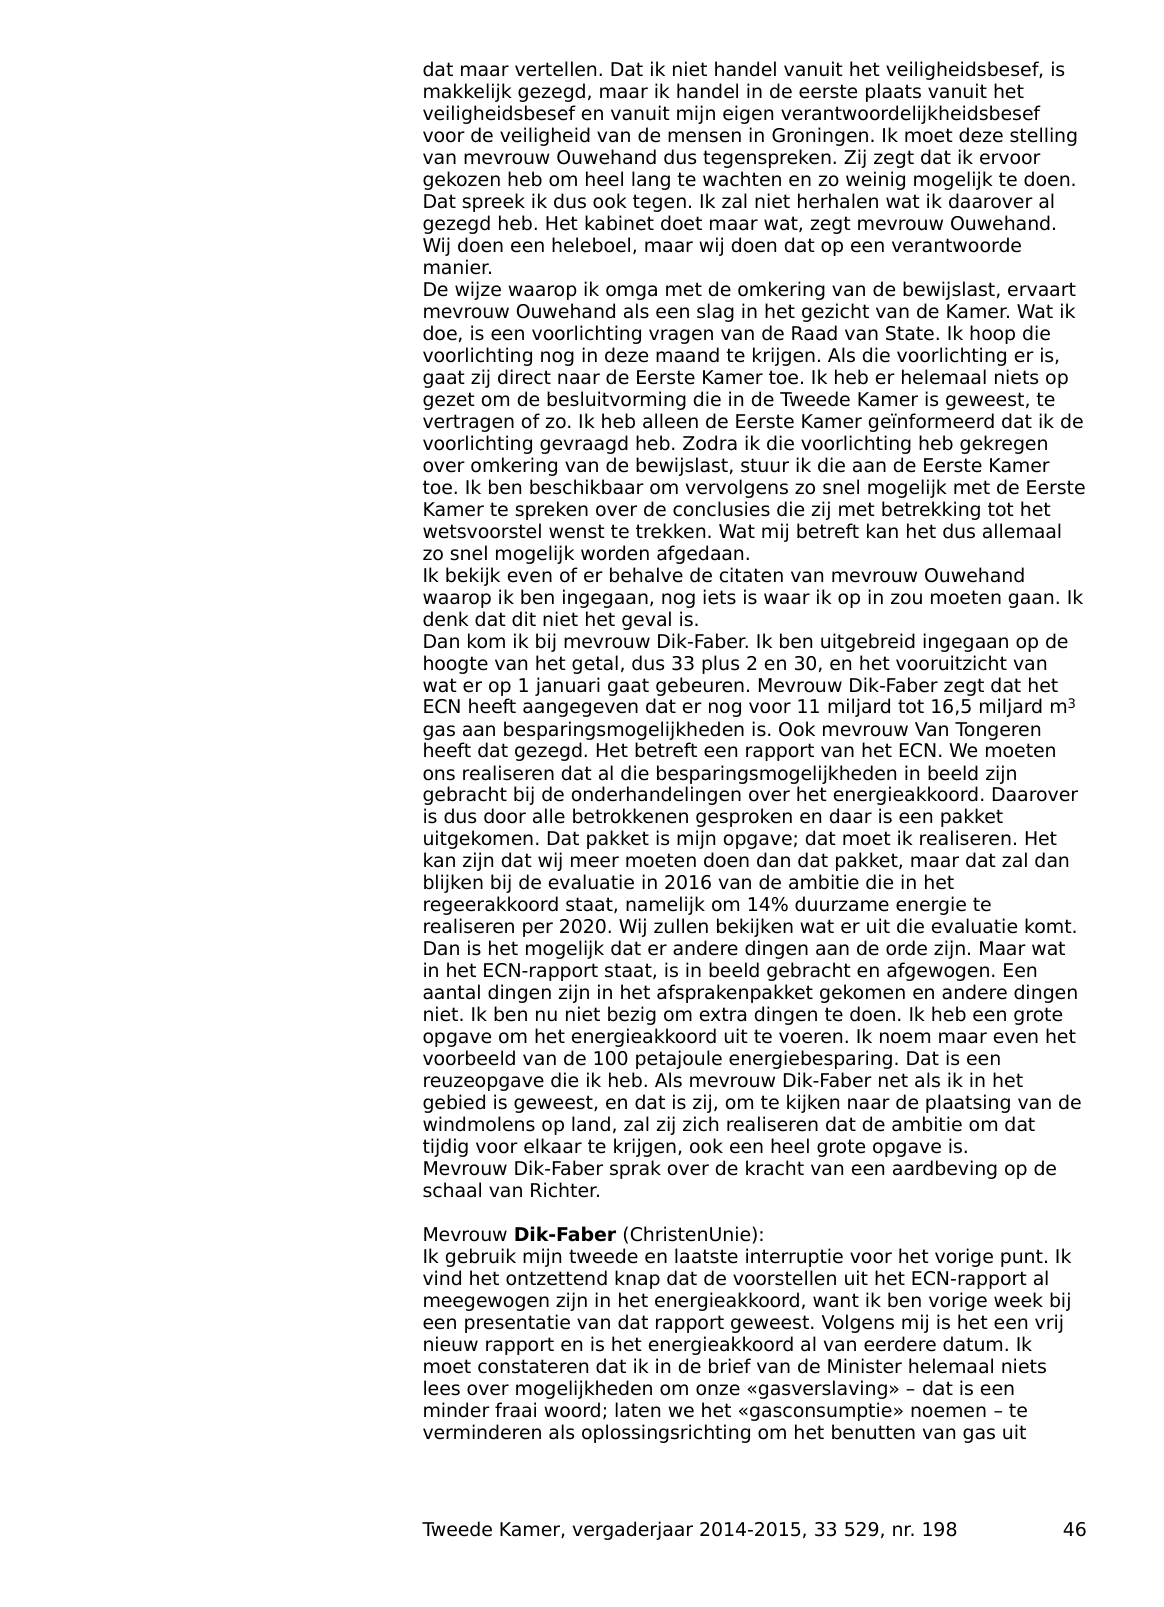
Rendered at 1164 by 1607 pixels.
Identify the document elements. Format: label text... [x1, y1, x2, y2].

text Ik bekijk even of er behalve de citaten van mevrouw Ouwehand waarop ik ben ingegaan, nog iets is waar ik op in zou moeten gaan. Ik denk dat dit niet het geval is. [422, 564, 1087, 631]
text De wijze waarop ik omga met de omkering van de bewijslast, ervaart mevrouw Ouwehand als een slag in het gezicht van de Kamer. Wat ik doe, is een voorlichting vragen van de Raad van State. Ik hoop die voorlichting nog in deze maand te krijgen. Als die voorlichting er is, gaat zij direct naar de Eerste Kamer toe. Ik heb er helemaal niets op gezet om de besluitvorming die in de Tweede Kamer is geweest, te vertragen of zo. Ik heb alleen de Eerste Kamer geïnformeerd dat ik de voorlichting gevraagd heb. Zodra ik die voorlichting heb gekregen over omkering van de bewijslast, stuur ik die aan de Eerste Kamer toe. Ik ben beschikbaar om vervolgens zo snel mogelijk met de Eerste Kamer te spreken over de conclusies die zij met betrekking tot het wetsvoorstel wenst te trekken. Wat mij betreft kan het dus allemaal zo snel mogelijk worden afgedaan. [422, 279, 1087, 564]
text Mevrouw Dik-Faber sprak over de kracht van een aardbeving op de schaal van Richter. [422, 1158, 1087, 1202]
text Mevrouw Dik-Faber (ChristenUnie): [422, 1224, 1087, 1246]
text Ik gebruik mijn tweede en laatste interruptie voor het vorige punt. Ik vind het ontzettend knap dat de voorstellen uit het ECN-rapport al meegewogen zijn in het energieakkoord, want ik ben vorige week bij een presentatie van dat rapport geweest. Volgens mij is het een vrij nieuw rapport en is het energieakkoord al van eerdere datum. Ik moet constateren dat ik in de brief van de Minister helemaal niets lees over mogelijkheden om onze «gasverslaving» – dat is een minder fraai woord; laten we het «gasconsumptie» noemen – te verminderen als oplossingsrichting om het benutten van gas uit [422, 1246, 1087, 1444]
text dat maar vertellen. Dat ik niet handel vanuit het veiligheidsbesef, is makkelijk gezegd, maar ik handel in de eerste plaats vanuit het veiligheidsbesef en vanuit mijn eigen verantwoordelijkheidsbesef voor de veiligheid van de mensen in Groningen. Ik moet deze stelling van mevrouw Ouwehand dus tegenspreken. Zij zegt dat ik ervoor gekozen heb om heel lang te wachten en zo weinig mogelijk te doen. Dat spreek ik dus ook tegen. Ik zal niet herhalen wat ik daarover al gezegd heb. Het kabinet doet maar wat, zegt mevrouw Ouwehand. Wij doen een heleboel, maar wij doen dat op een verantwoorde manier. [422, 59, 1087, 279]
text Dan kom ik bij mevrouw Dik-Faber. Ik ben uitgebreid ingegaan op de hoogte van het getal, dus 33 plus 2 en 30, en het vooruitzicht van wat er op 1 januari gaat gebeuren. Mevrouw Dik-Faber zegt dat het ECN heeft aangegeven dat er nog voor 11 miljard tot 16,5 miljard m3 gas aan besparingsmogelijkheden is. Ook mevrouw Van Tongeren heeft dat gezegd. Het betreft een rapport van het ECN. We moeten ons realiseren dat al die besparingsmogelijkheden in beeld zijn gebracht bij de onderhandelingen over het energieakkoord. Daarover is dus door alle betrokkenen gesproken en daar is een pakket uitgekomen. Dat pakket is mijn opgave; dat moet ik realiseren. Het kan zijn dat wij meer moeten doen dan dat pakket, maar dat zal dan blijken bij de evaluatie in 2016 van de ambitie die in het regeerakkoord staat, namelijk om 14% duurzame energie te realiseren per 2020. Wij zullen bekijken wat er uit die evaluatie komt. Dan is het mogelijk dat er andere dingen aan de orde zijn. Maar wat in het ECN-rapport staat, is in beeld gebracht en afgewogen. Een aantal dingen zijn in het afsprakenpakket gekomen en andere dingen niet. Ik ben nu niet bezig om extra dingen te doen. Ik heb een grote opgave om het energieakkoord uit te voeren. Ik noem maar even het voorbeeld van de 100 petajoule energiebesparing. Dat is een reuzeopgave die ik heb. Als mevrouw Dik-Faber net als ik in het gebied is geweest, en dat is zij, om te kijken naar de plaatsing van de windmolens op land, zal zij zich realiseren dat de ambitie om dat tijdig voor elkaar te krijgen, ook een heel grote opgave is. [422, 631, 1087, 1158]
